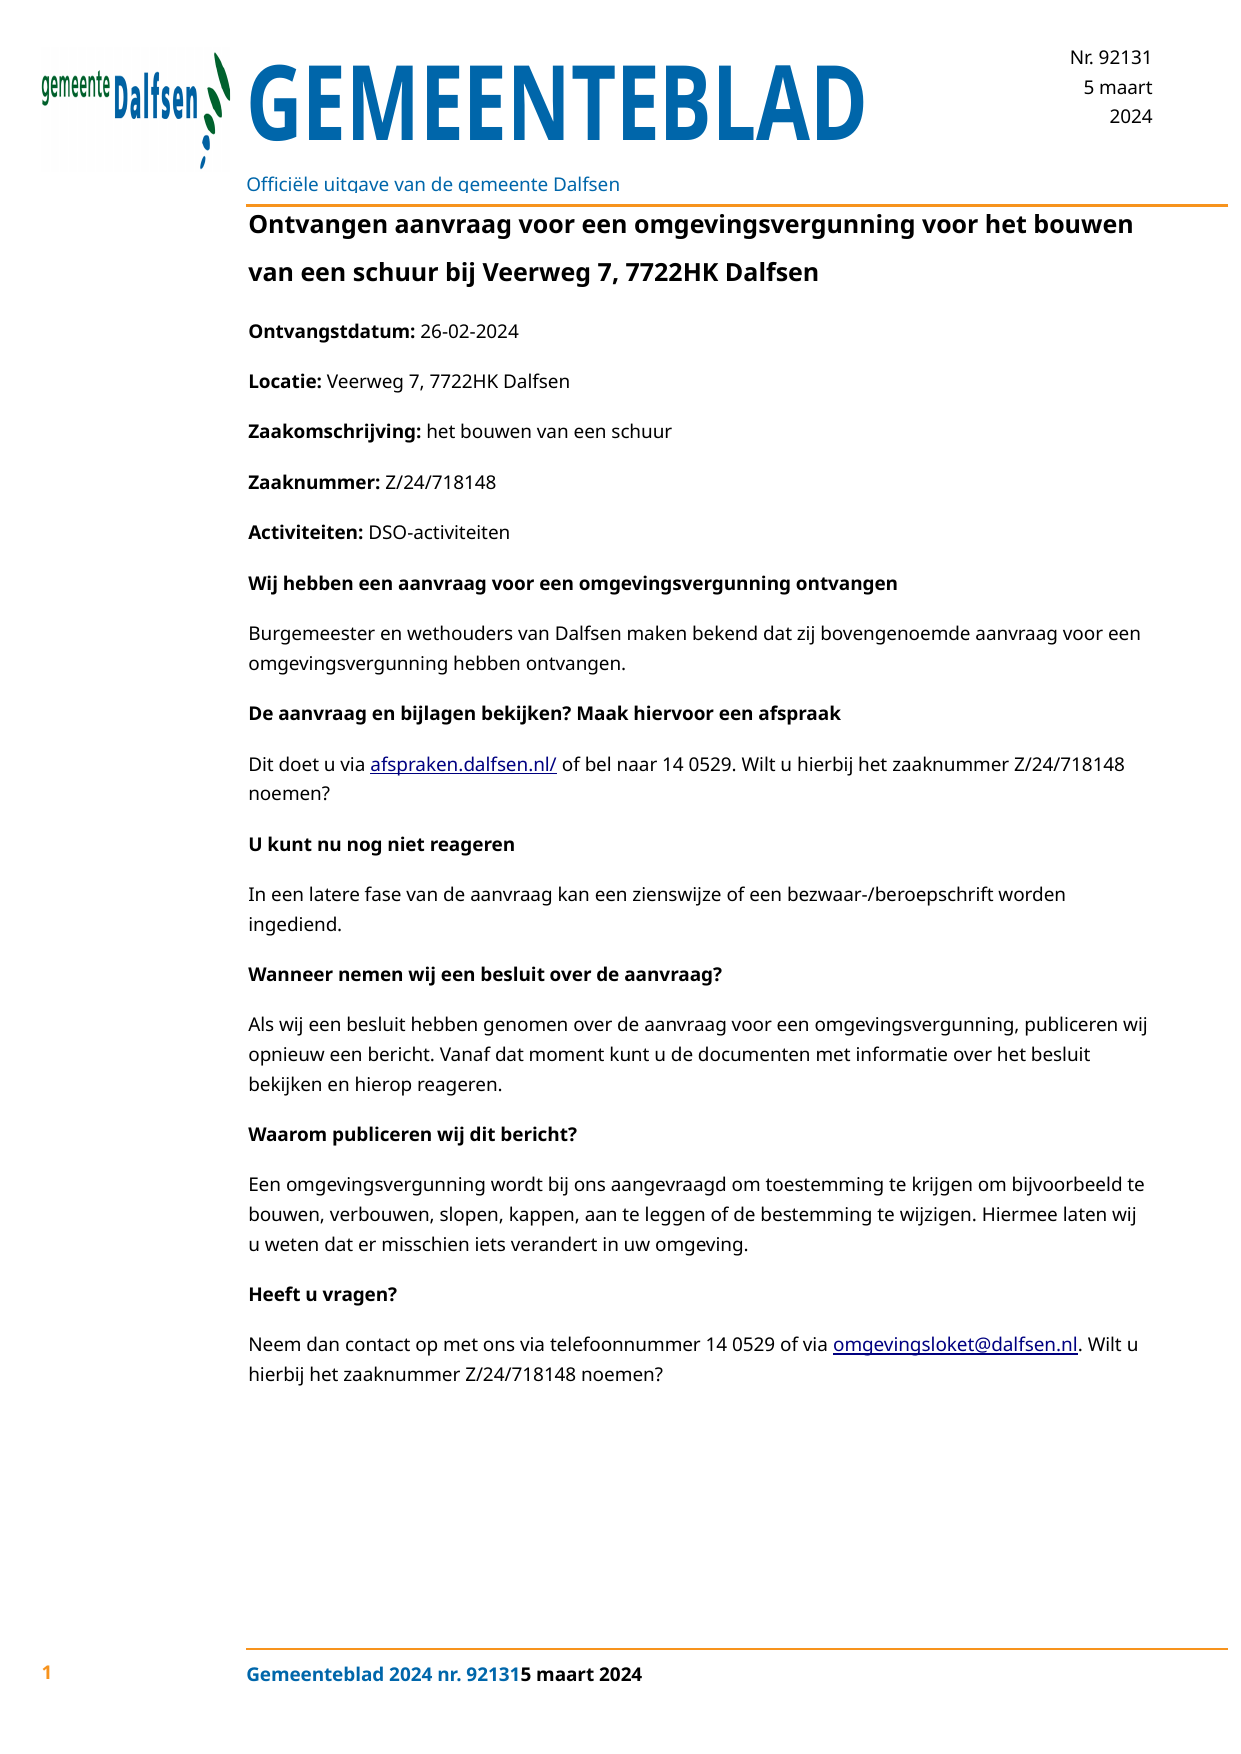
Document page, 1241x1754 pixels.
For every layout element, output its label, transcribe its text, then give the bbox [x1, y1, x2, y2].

text Dit doet u via afspraken.dalfsen.nl/ of bel naar 14 0529. Wilt u hierbij het zaaknummer Z/24/718148 noemen? [248, 751, 1152, 806]
text Als wij een besluit hebben genomen over de aanvraag voor een omgevingsvergunning, publiceren wij opnieuw een bericht. Vanaf dat moment kunt u de documenten met informatie over het besluit bekijken en hierop reageren. [248, 1012, 1152, 1097]
text Zaaknummer: Z/24/718148 [248, 469, 1152, 495]
text Wij hebben een aanvraag voor een omgevingsvergunning ontvangen [248, 570, 1152, 596]
text Wanneer nemen wij een besluit over de aanvraag? [248, 961, 1152, 987]
text U kunt nu nog niet reageren [248, 831, 1152, 857]
picture [41, 47, 231, 172]
text Activiteiten: DSO-activiteiten [248, 519, 1152, 545]
text Neem dan contact op met ons via telefoonnummer 14 0529 of via omgevingsloket@dalfsen.nl. Wilt u hierbij het zaaknummer Z/24/718148 noemen? [248, 1332, 1152, 1387]
text Locatie: Veerweg 7, 7722HK Dalfsen [248, 368, 1152, 394]
text In een latere fase van de aanvraag kan een zienswijze of een bezwaar-/beroepschrift worden ingediend. [248, 881, 1152, 937]
text Ontvangstdatum: 26-02-2024 [248, 318, 1152, 344]
text Waarom publiceren wij dit bericht? [248, 1121, 1152, 1147]
text Een omgevingsvergunning wordt bij ons aangevraagd om toestemming te krijgen om bijvoorbeeld te bouwen, verbouwen, slopen, kappen, aan te leggen of de bestemming te wijzigen. Hiermee laten wij u weten dat er misschien iets verandert in uw omgeving. [248, 1172, 1152, 1257]
text Ontvangen aanvraag voor een omgevingsvergunning voor het bouwen van een schuur bij Veerweg 7, 7722HK Dalfsen [248, 207, 1152, 288]
text De aanvraag en bijlagen bekijken? Maak hiervoor een afspraak [248, 700, 1152, 726]
text Zaakomschrijving: het bouwen van een schuur [248, 419, 1152, 444]
text Heeft u vragen? [248, 1281, 1152, 1307]
text Burgemeester en wethouders van Dalfsen maken bekend dat zij bovengenoemde aanvraag voor een omgevingsvergunning hebben ontvangen. [248, 620, 1152, 676]
